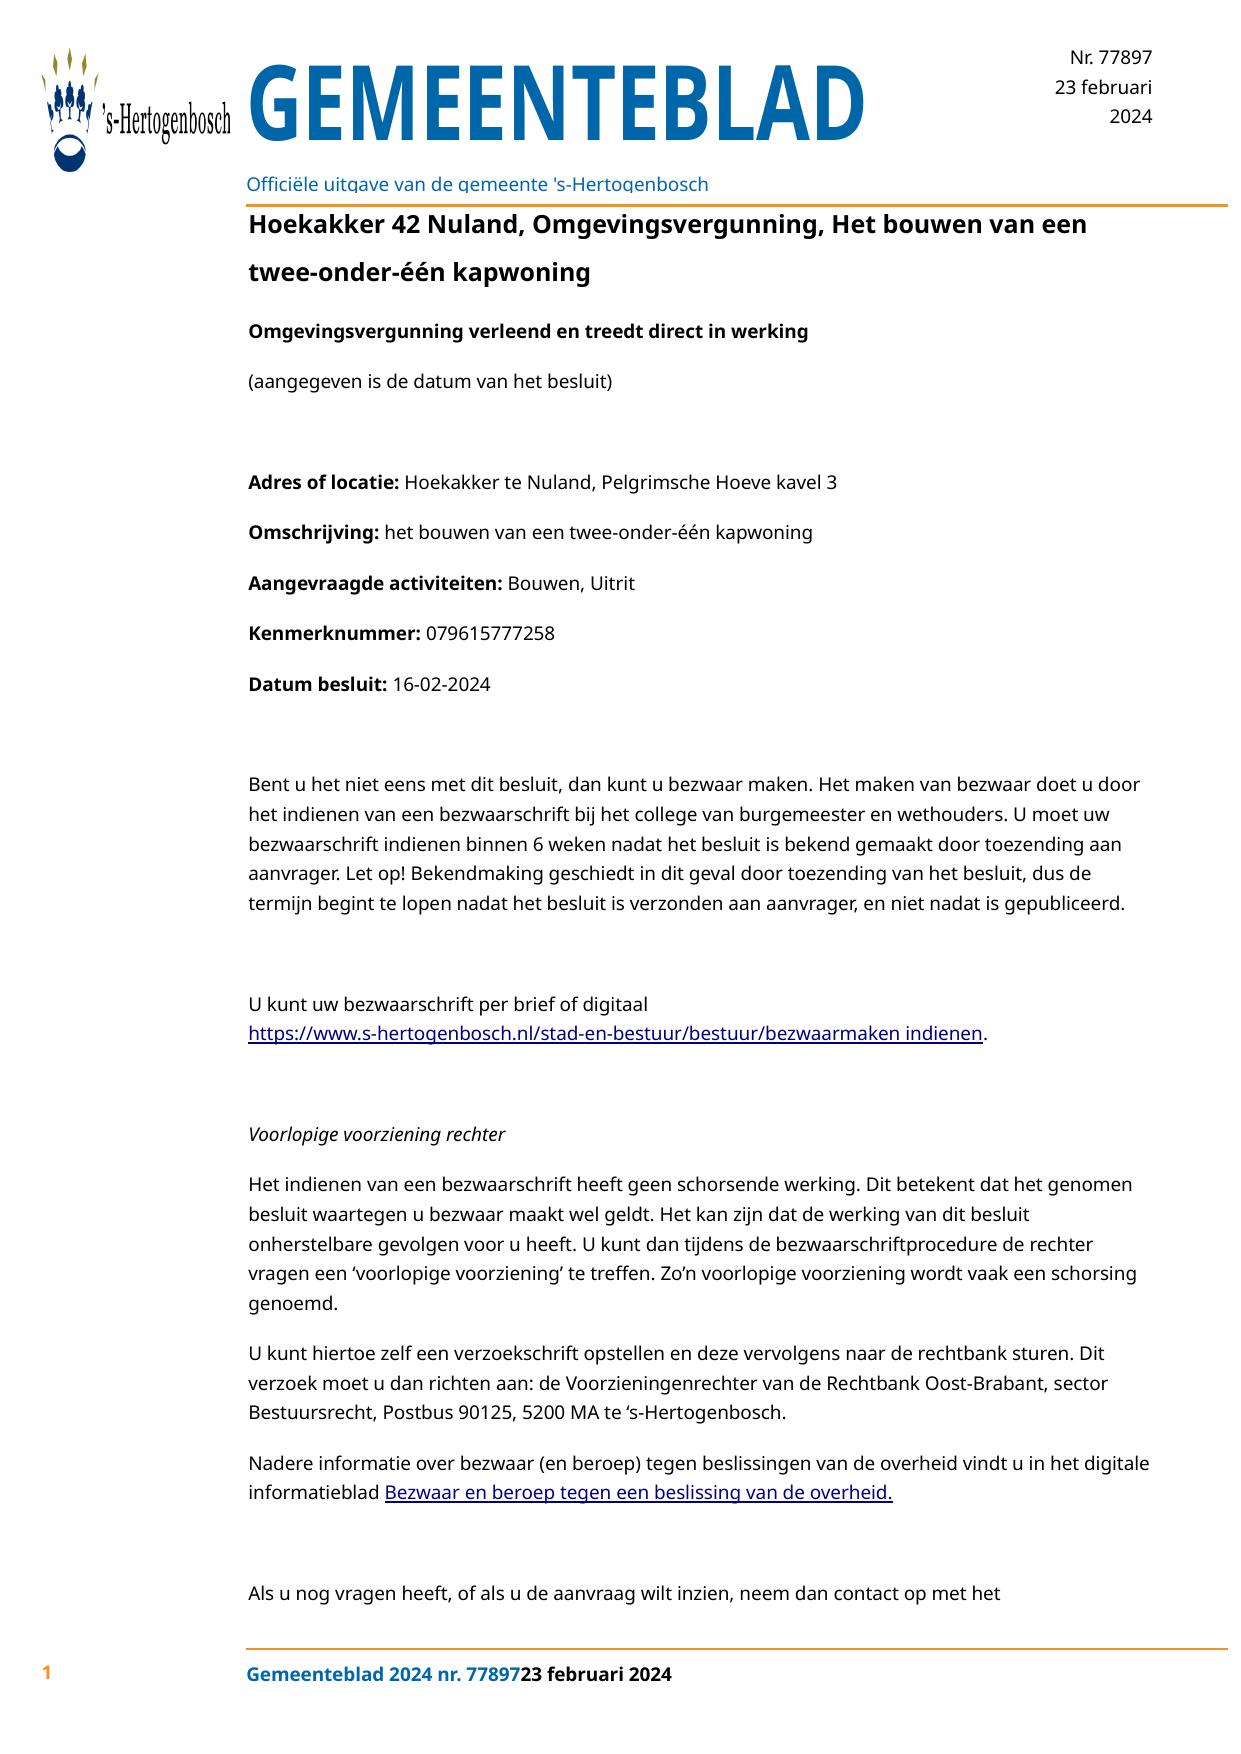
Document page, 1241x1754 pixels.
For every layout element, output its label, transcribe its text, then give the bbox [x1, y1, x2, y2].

text Omgevingsvergunning verleend en treedt direct in werking [248, 318, 1152, 344]
text Kenmerknummer: 079615777258 [248, 620, 1152, 646]
text U kunt hiertoe zelf een verzoekschrift opstellen en deze vervolgens naar de rechtbank sturen. Dit verzoek moet u dan richten aan: de Voorzieningenrechter van de Rechtbank Oost-Brabant, sector Bestuursrecht, Postbus 90125, 5200 MA te ‘s-Hertogenbosch. [248, 1340, 1152, 1425]
text Omschrijving: het bouwen van een twee-onder-één kapwoning [248, 519, 1152, 545]
text Als u nog vragen heeft, of als u de aanvraag wilt inzien, neem dan contact op met het [248, 1580, 1152, 1606]
picture [41, 47, 231, 172]
text (aangegeven is de datum van het besluit) [248, 368, 1152, 394]
text Voorlopige voorziening rechter [248, 1121, 1152, 1147]
text Datum besluit: 16-02-2024 [248, 671, 1152, 697]
text Adres of locatie: Hoekakker te Nuland, Pelgrimsche Hoeve kavel 3 [248, 469, 1152, 495]
text Hoekakker 42 Nuland, Omgevingsvergunning, Het bouwen van een twee-onder-één kapwoning [248, 207, 1152, 288]
text U kunt uw bezwaarschrift per brief of digitaal https://www.s-hertogenbosch.nl/stad-en-bestuur/bestuur/bezwaarmaken indienen. [248, 991, 1152, 1046]
text Aangevraagde activiteiten: Bouwen, Uitrit [248, 570, 1152, 596]
text Bent u het niet eens met dit besluit, dan kunt u bezwaar maken. Het maken van bezwaar doet u door het indienen van een bezwaarschrift bij het college van burgemeester en wethouders. U moet uw bezwaarschrift indienen binnen 6 weken nadat het besluit is bekend gemaakt door toezending aan aanvrager. Let op! Bekendmaking geschiedt in dit geval door toezending van het besluit, dus de termijn begint te lopen nadat het besluit is verzonden aan aanvrager, en niet nadat is gepubliceerd. [248, 772, 1152, 916]
text Het indienen van een bezwaarschrift heeft geen schorsende werking. Dit betekent dat het genomen besluit waartegen u bezwaar maakt wel geldt. Het kan zijn dat de werking van dit besluit onherstelbare gevolgen voor u heeft. U kunt dan tijdens de bezwaarschriftprocedure de rechter vragen een ‘voorlopige voorziening’ te treffen. Zo’n voorlopige voorziening wordt vaak een schorsing genoemd. [248, 1172, 1152, 1316]
text Nadere informatie over bezwaar (en beroep) tegen beslissingen van de overheid vindt u in het digitale informatieblad Bezwaar en beroep tegen een beslissing van de overheid. [248, 1450, 1152, 1505]
